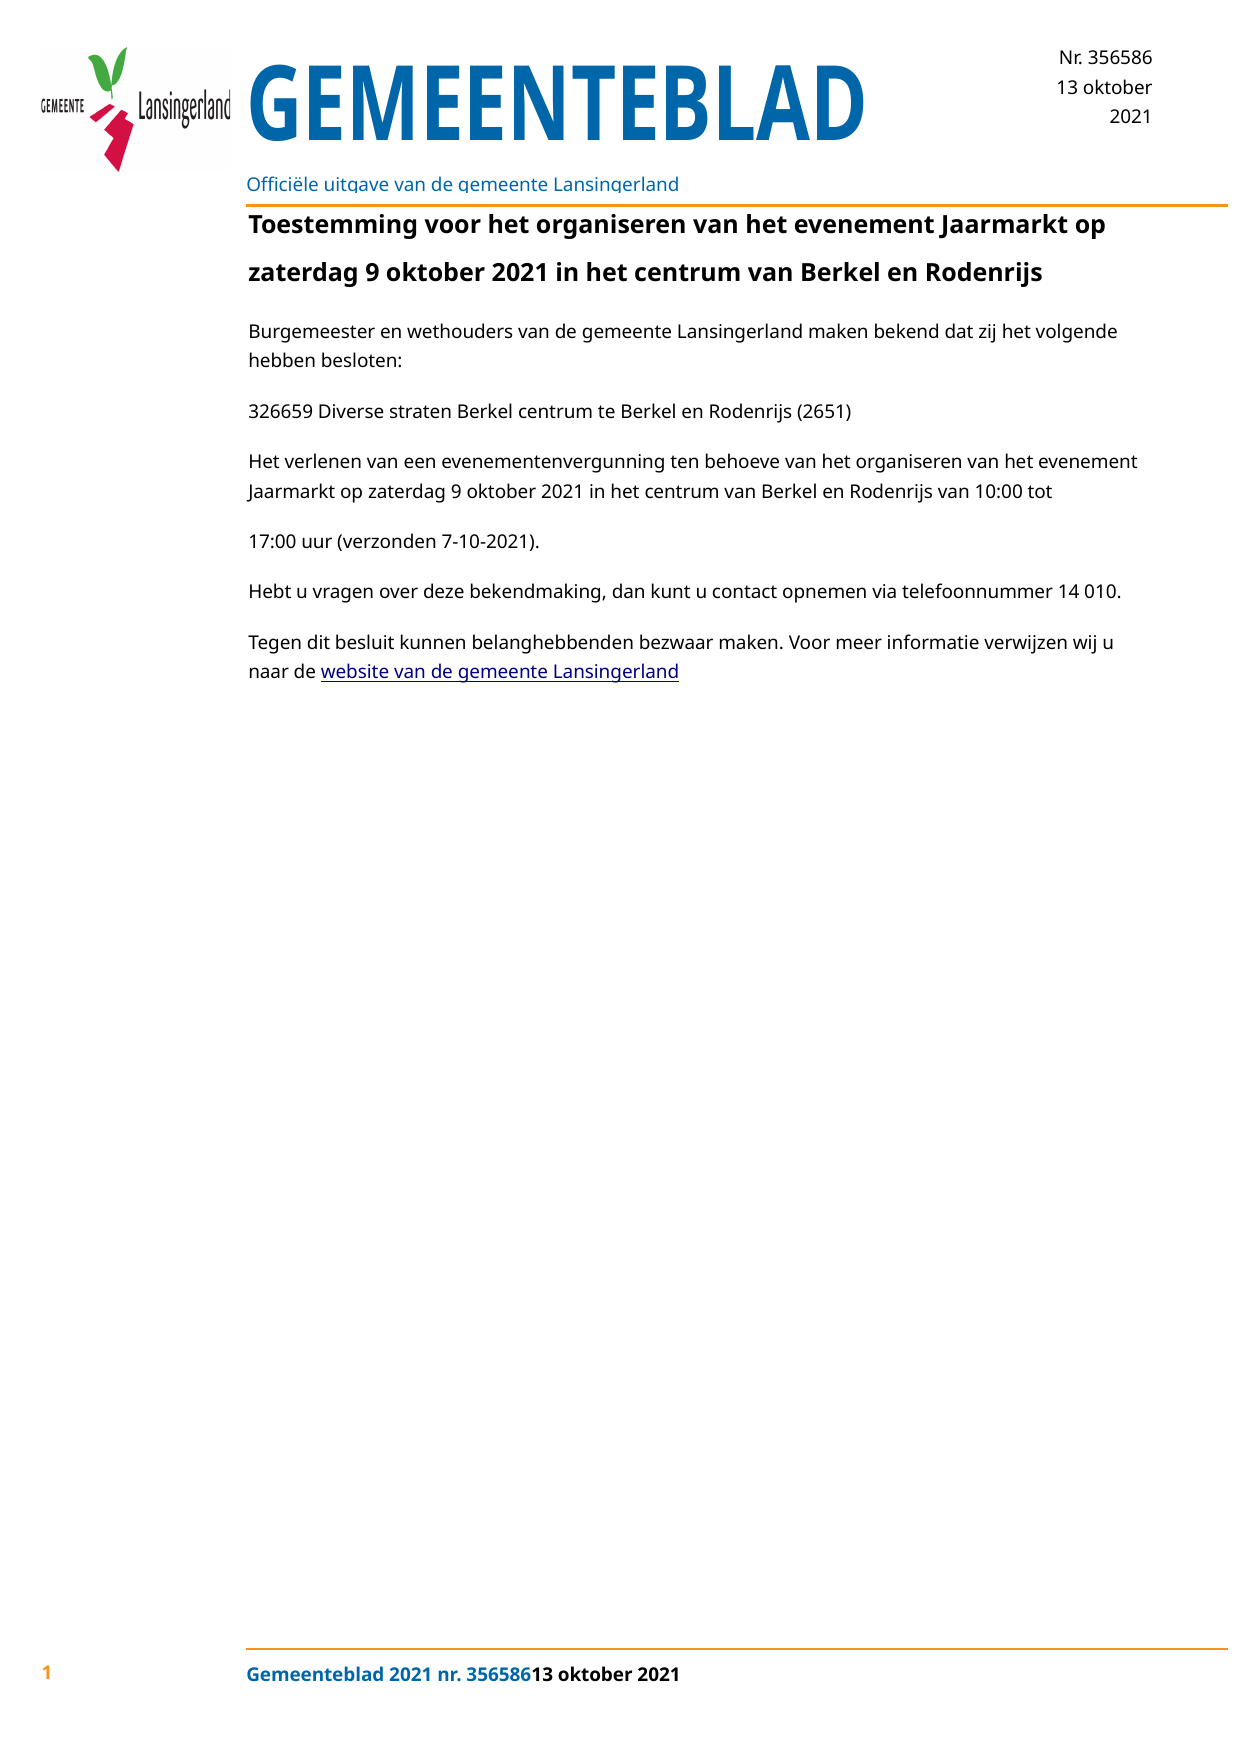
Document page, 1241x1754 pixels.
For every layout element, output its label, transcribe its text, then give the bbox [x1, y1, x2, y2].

text Toestemming voor het organiseren van het evenement Jaarmarkt op zaterdag 9 oktober 2021 in het centrum van Berkel en Rodenrijs [248, 207, 1152, 288]
text Het verlenen van een evenementenvergunning ten behoeve van het organiseren van het evenement Jaarmarkt op zaterdag 9 oktober 2021 in het centrum van Berkel en Rodenrijs van 10:00 tot [248, 448, 1152, 504]
text Tegen dit besluit kunnen belanghebbenden bezwaar maken. Voor meer informatie verwijzen wij u naar de website van de gemeente Lansingerland [248, 629, 1152, 684]
text 17:00 uur (verzonden 7-10-2021). [248, 528, 1152, 554]
picture [41, 47, 231, 172]
text 326659 Diverse straten Berkel centrum te Berkel en Rodenrijs (2651) [248, 398, 1152, 424]
text Burgemeester en wethouders van de gemeente Lansingerland maken bekend dat zij het volgende hebben besloten: [248, 318, 1152, 373]
text Hebt u vragen over deze bekendmaking, dan kunt u contact opnemen via telefoonnummer 14 010. [248, 579, 1152, 604]
